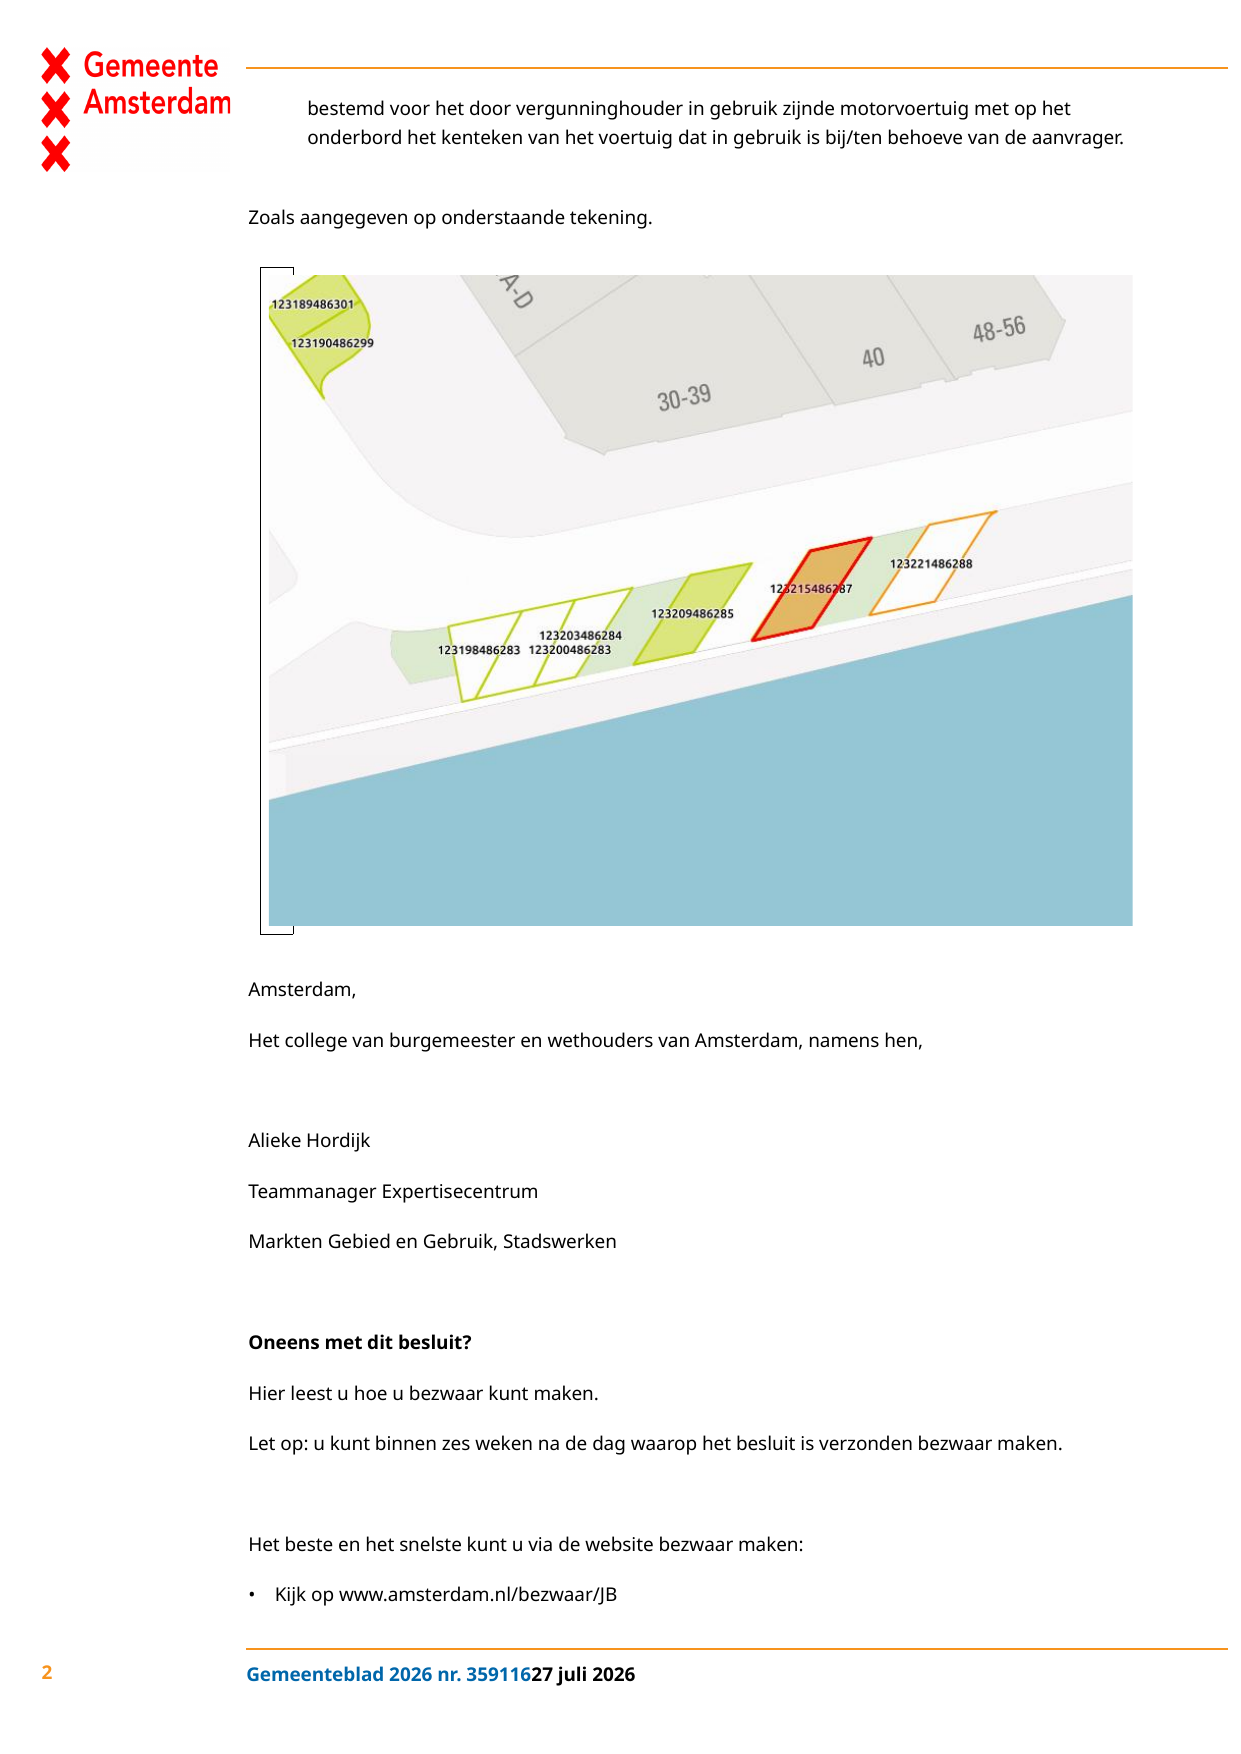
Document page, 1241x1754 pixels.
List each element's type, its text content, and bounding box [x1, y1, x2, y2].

text Alieke Hordijk [248, 1128, 1152, 1153]
text Hier leest u hoe u bezwaar kunt maken. [248, 1380, 1152, 1405]
text Oneens met dit besluit? [248, 1329, 1152, 1355]
text Amsterdam, [248, 976, 1152, 1002]
text Let op: u kunt binnen zes weken na de dag waarop het besluit is verzonden bezwaar maken. [248, 1430, 1152, 1456]
text Het beste en het snelste kunt u via de website bezwaar maken: [248, 1531, 1152, 1557]
text Zoals aangegeven op onderstaande tekening. [248, 204, 1152, 230]
text Markten Gebied en Gebruik, Stadswerken [248, 1228, 1152, 1254]
picture [268, 275, 1133, 926]
text Het college van burgemeester en wethouders van Amsterdam, namens hen, [248, 1027, 1152, 1052]
text • Kijk op www.amsterdam.nl/bezwaar/JB [248, 1581, 1152, 1607]
picture [41, 47, 231, 172]
text Teammanager Expertisecentrum [248, 1178, 1152, 1204]
list bestemd voor het door vergunninghouder in gebruik zijnde motorvoertuig met op het onderbord het kenteken van het voertuig dat in gebruik is bij/ten behoeve van de aanvrager. [248, 95, 1152, 150]
